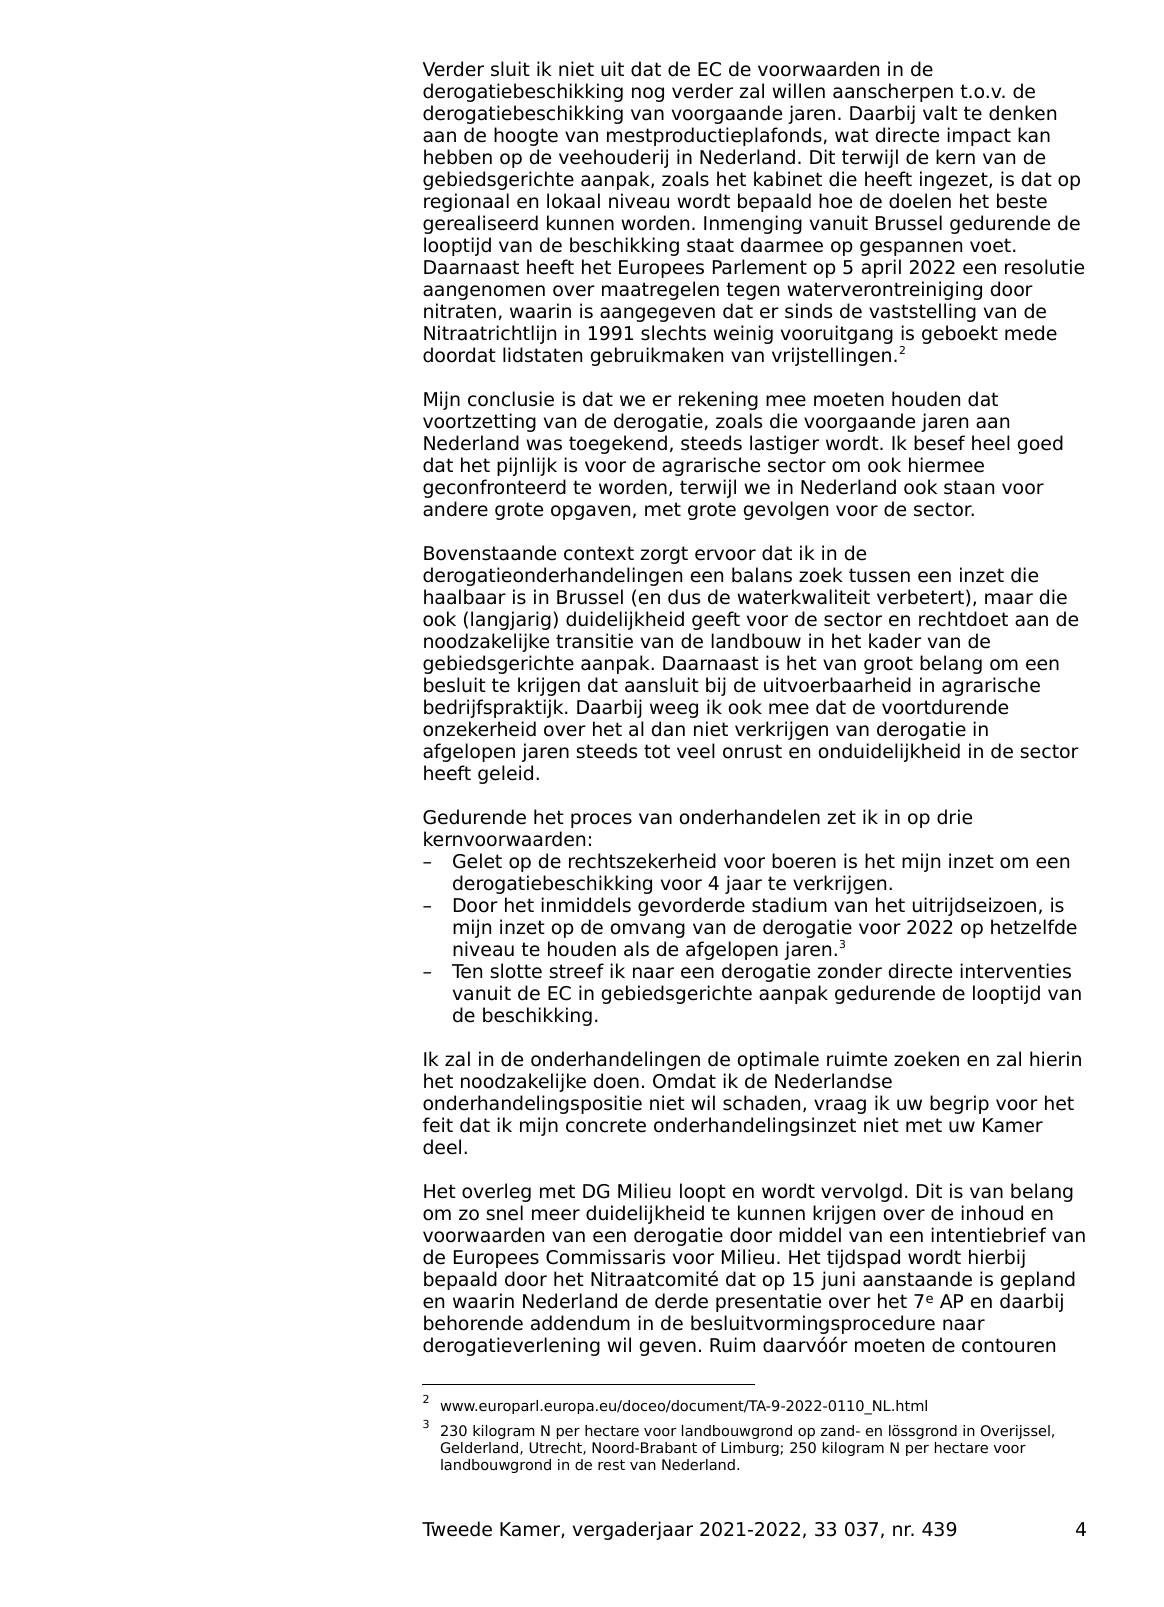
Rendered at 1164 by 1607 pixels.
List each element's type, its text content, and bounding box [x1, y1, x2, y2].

text www.europarl.europa.eu/doceo/document/TA-9-2022-0110_NL.html [422, 1393, 1087, 1416]
text Gedurende het proces van onderhandelen zet ik in op drie kernvoorwaarden: [422, 807, 1087, 851]
text – Gelet op de rechtszekerheid voor boeren is het mijn inzet om een derogatiebeschikking voor 4 jaar te verkrijgen. [422, 851, 1087, 895]
text Mijn conclusie is dat we er rekening mee moeten houden dat voortzetting van de derogatie, zoals die voorgaande jaren aan Nederland was toegekend, steeds lastiger wordt. Ik besef heel goed dat het pijnlijk is voor de agrarische sector om ook hiermee geconfronteerd te worden, terwijl we in Nederland ook staan voor andere grote opgaven, met grote gevolgen voor de sector. [422, 389, 1087, 521]
text Ik zal in de onderhandelingen de optimale ruimte zoeken en zal hierin het noodzakelijke doen. Omdat ik de Nederlandse onderhandelingspositie niet wil schaden, vraag ik uw begrip voor het feit dat ik mijn concrete onderhandelingsinzet niet met uw Kamer deel. [422, 1049, 1087, 1159]
text Verder sluit ik niet uit dat de EC de voorwaarden in de derogatiebeschikking nog verder zal willen aanscherpen t.o.v. de derogatiebeschikking van voorgaande jaren. Daarbij valt te denken aan de hoogte van mestproductieplafonds, wat directe impact kan hebben op de veehouderij in Nederland. Dit terwijl de kern van de gebiedsgerichte aanpak, zoals het kabinet die heeft ingezet, is dat op regionaal en lokaal niveau wordt bepaald hoe de doelen het beste gerealiseerd kunnen worden. Inmenging vanuit Brussel gedurende de looptijd van de beschikking staat daarmee op gespannen voet. Daarnaast heeft het Europees Parlement op 5 april 2022 een resolutie aangenomen over maatregelen tegen waterverontreiniging door nitraten, waarin is aangegeven dat er sinds de vaststelling van de Nitraatrichtlijn in 1991 slechts weinig vooruitgang is geboekt mede doordat lidstaten gebruikmaken van vrijstellingen. [422, 59, 1087, 367]
text – Ten slotte streef ik naar een derogatie zonder directe interventies vanuit de EC in gebiedsgerichte aanpak gedurende de looptijd van de beschikking. [422, 961, 1087, 1027]
text 230 kilogram N per hectare voor landbouwgrond op zand- en lössgrond in Overijssel, Gelderland, Utrecht, Noord-Brabant of Limburg; 250 kilogram N per hectare voor landbouwgrond in de rest van Nederland. [422, 1418, 1087, 1474]
text Het overleg met DG Milieu loopt en wordt vervolgd. Dit is van belang om zo snel meer duidelijkheid te kunnen krijgen over de inhoud en voorwaarden van een derogatie door middel van een intentiebrief van de Europees Commissaris voor Milieu. Het tijdspad wordt hierbij bepaald door het Nitraatcomité dat op 15 juni aanstaande is gepland en waarin Nederland de derde presentatie over het 7e AP en daarbij behorende addendum in de besluitvormingsprocedure naar derogatieverlening wil geven. Ruim daarvóór moeten de contouren [422, 1181, 1087, 1357]
text Bovenstaande context zorgt ervoor dat ik in de derogatieonderhandelingen een balans zoek tussen een inzet die haalbaar is in Brussel (en dus de waterkwaliteit verbetert), maar die ook (langjarig) duidelijkheid geeft voor de sector en rechtdoet aan de noodzakelijke transitie van de landbouw in het kader van de gebiedsgerichte aanpak. Daarnaast is het van groot belang om een besluit te krijgen dat aansluit bij de uitvoerbaarheid in agrarische bedrijfspraktijk. Daarbij weeg ik ook mee dat de voortdurende onzekerheid over het al dan niet verkrijgen van derogatie in afgelopen jaren steeds tot veel onrust en onduidelijkheid in de sector heeft geleid. [422, 543, 1087, 785]
text – Door het inmiddels gevorderde stadium van het uitrijdseizoen, is mijn inzet op de omvang van de derogatie voor 2022 op hetzelfde niveau te houden als de afgelopen jaren. [422, 895, 1087, 961]
